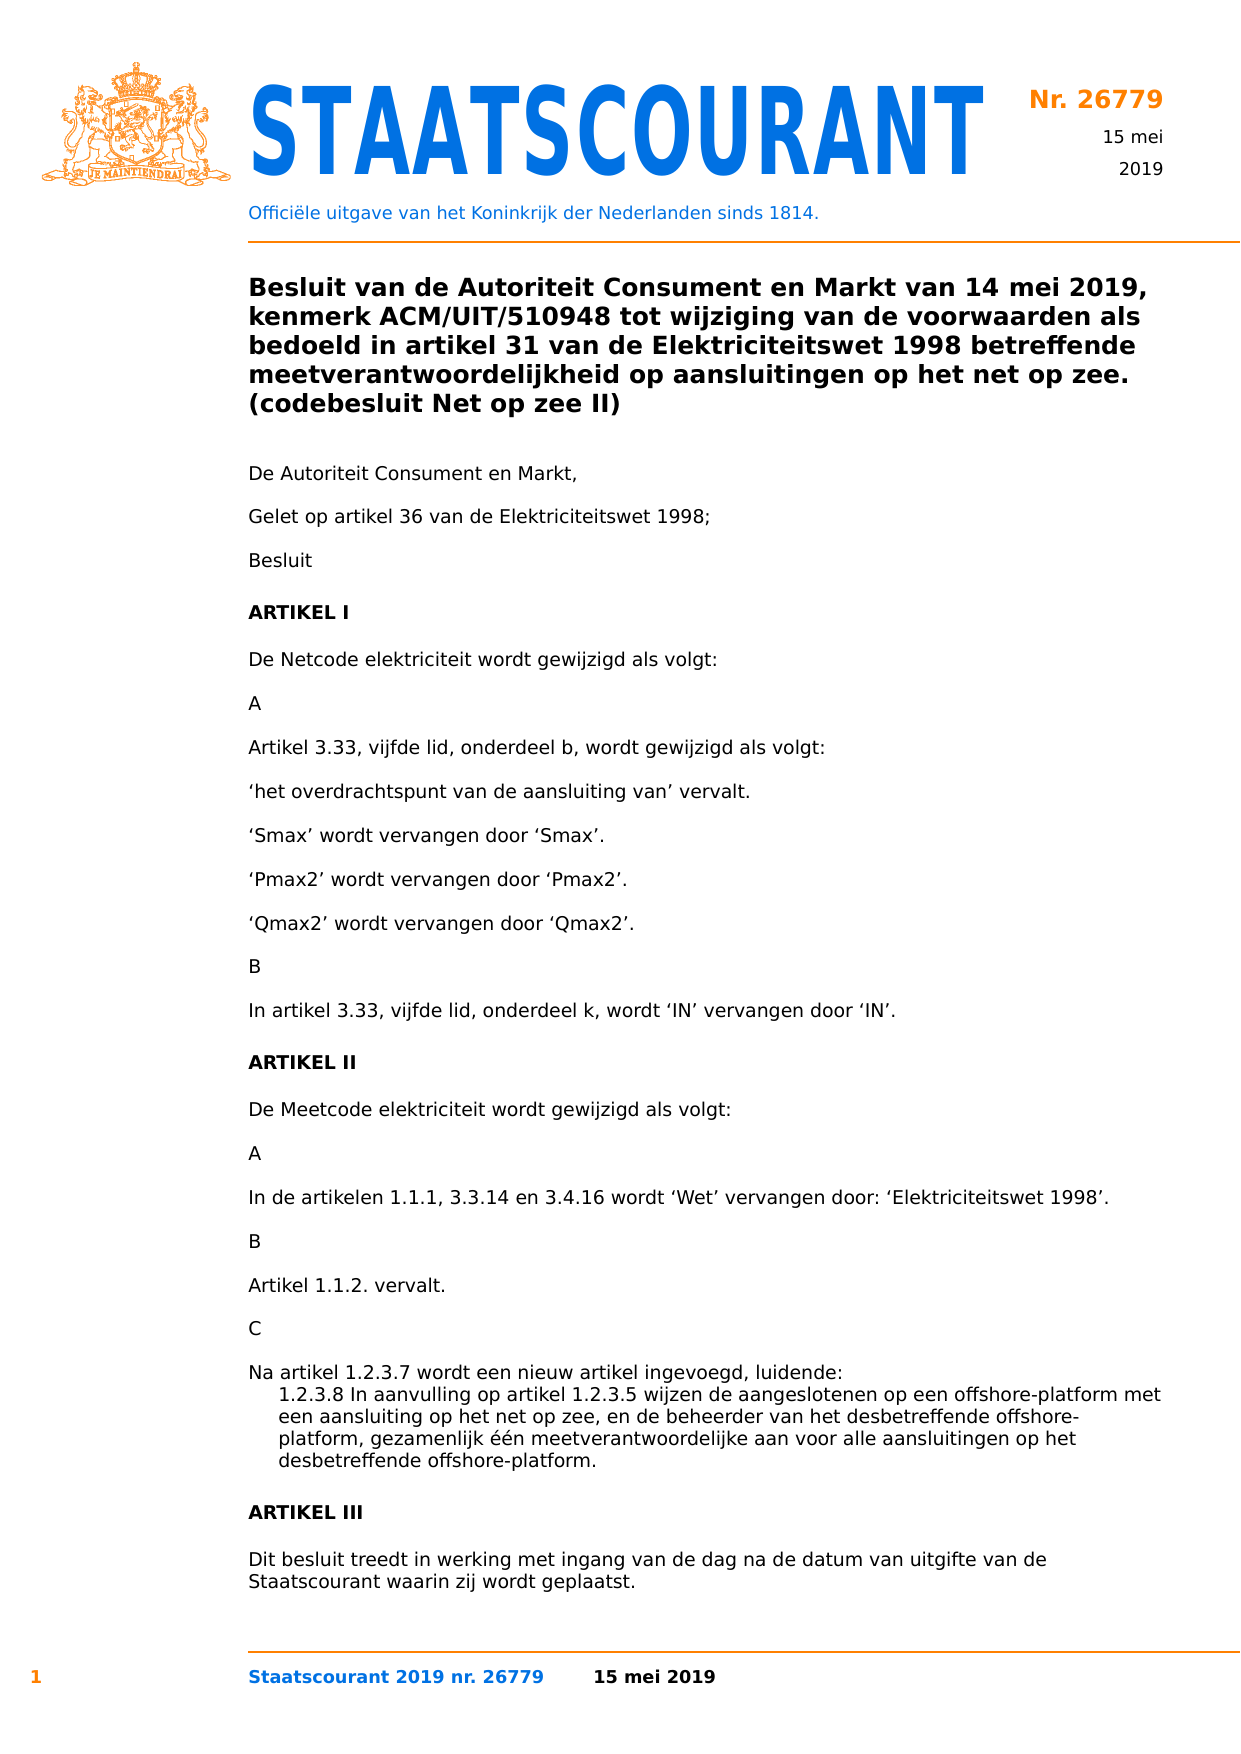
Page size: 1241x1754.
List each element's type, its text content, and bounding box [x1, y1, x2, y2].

table_cell Officiële uitgave van het Koninkrijk der Nederlanden sinds 1814. [248, 203, 1240, 241]
text ‘Pmax2’ wordt vervangen door ‘Pmax2’. [248, 868, 1163, 891]
subtitle ARTIKEL I [248, 602, 1163, 624]
text B [248, 1231, 1163, 1253]
text B [248, 956, 1163, 978]
text C [248, 1318, 1163, 1340]
text 1.2.3.8 In aanvulling op artikel 1.2.3.5 wijzen de aangeslotenen op een offshore-platform met een aansluiting op het net op zee, en de beheerder van het desbetreffende offshore-platform, gezamenlijk één meetverantwoordelijke aan voor alle aansluitingen op het desbetreffende offshore-platform. [278, 1384, 1163, 1472]
text Dit besluit treedt in werking met ingang van de dag na de datum van uitgifte van de Staatscourant waarin zij wordt geplaatst. [248, 1549, 1163, 1593]
text De Meetcode elektriciteit wordt gewijzigd als volgt: [248, 1099, 1163, 1121]
text ‘het overdrachtspunt van de aansluiting van’ vervalt. [248, 781, 1163, 803]
text Besluit [248, 550, 1163, 572]
text Artikel 3.33, vijfde lid, onderdeel b, wordt gewijzigd als volgt: [248, 737, 1163, 759]
text De Autoriteit Consument en Markt, [248, 463, 1163, 484]
subtitle ARTIKEL II [248, 1052, 1163, 1074]
subtitle Besluit van de Autoriteit Consument en Markt van 14 mei 2019, kenmerk ACM/UIT/510948 tot wijziging van de voorwaarden als bedoeld in artikel 31 van de Elektriciteitswet 1998 betreffende meetverantwoordelijkheid op aansluitingen op het net op zee. (codebesluit Net op zee II) [248, 273, 1163, 419]
text A [248, 693, 1163, 715]
table_cell 2019 [998, 153, 1240, 203]
text Na artikel 1.2.3.7 wordt een nieuw artikel ingevoegd, luidende: [248, 1362, 1163, 1384]
text ‘Qmax2’ wordt vervangen door ‘Qmax2’. [248, 912, 1163, 934]
table_header [25, 62, 248, 241]
table_header Nr. 26779 [998, 62, 1240, 121]
table_header STAATSCOURANT [248, 62, 998, 203]
text Artikel 1.1.2. vervalt. [248, 1274, 1163, 1296]
text De Netcode elektriciteit wordt gewijzigd als volgt: [248, 649, 1163, 671]
text In artikel 3.33, vijfde lid, onderdeel k, wordt ‘IN’ vervangen door ‘IN’. [248, 1000, 1163, 1022]
table_cell 15 mei [998, 121, 1240, 153]
text ‘Smax’ wordt vervangen door ‘Smax’. [248, 825, 1163, 847]
text Gelet op artikel 36 van de Elektriciteitswet 1998; [248, 506, 1163, 528]
text In de artikelen 1.1.1, 3.3.14 en 3.4.16 wordt ‘Wet’ vervangen door: ‘Elektriciteitswet 1998’. [248, 1187, 1163, 1209]
picture [41, 62, 231, 186]
subtitle ARTIKEL III [248, 1502, 1163, 1524]
text A [248, 1143, 1163, 1165]
